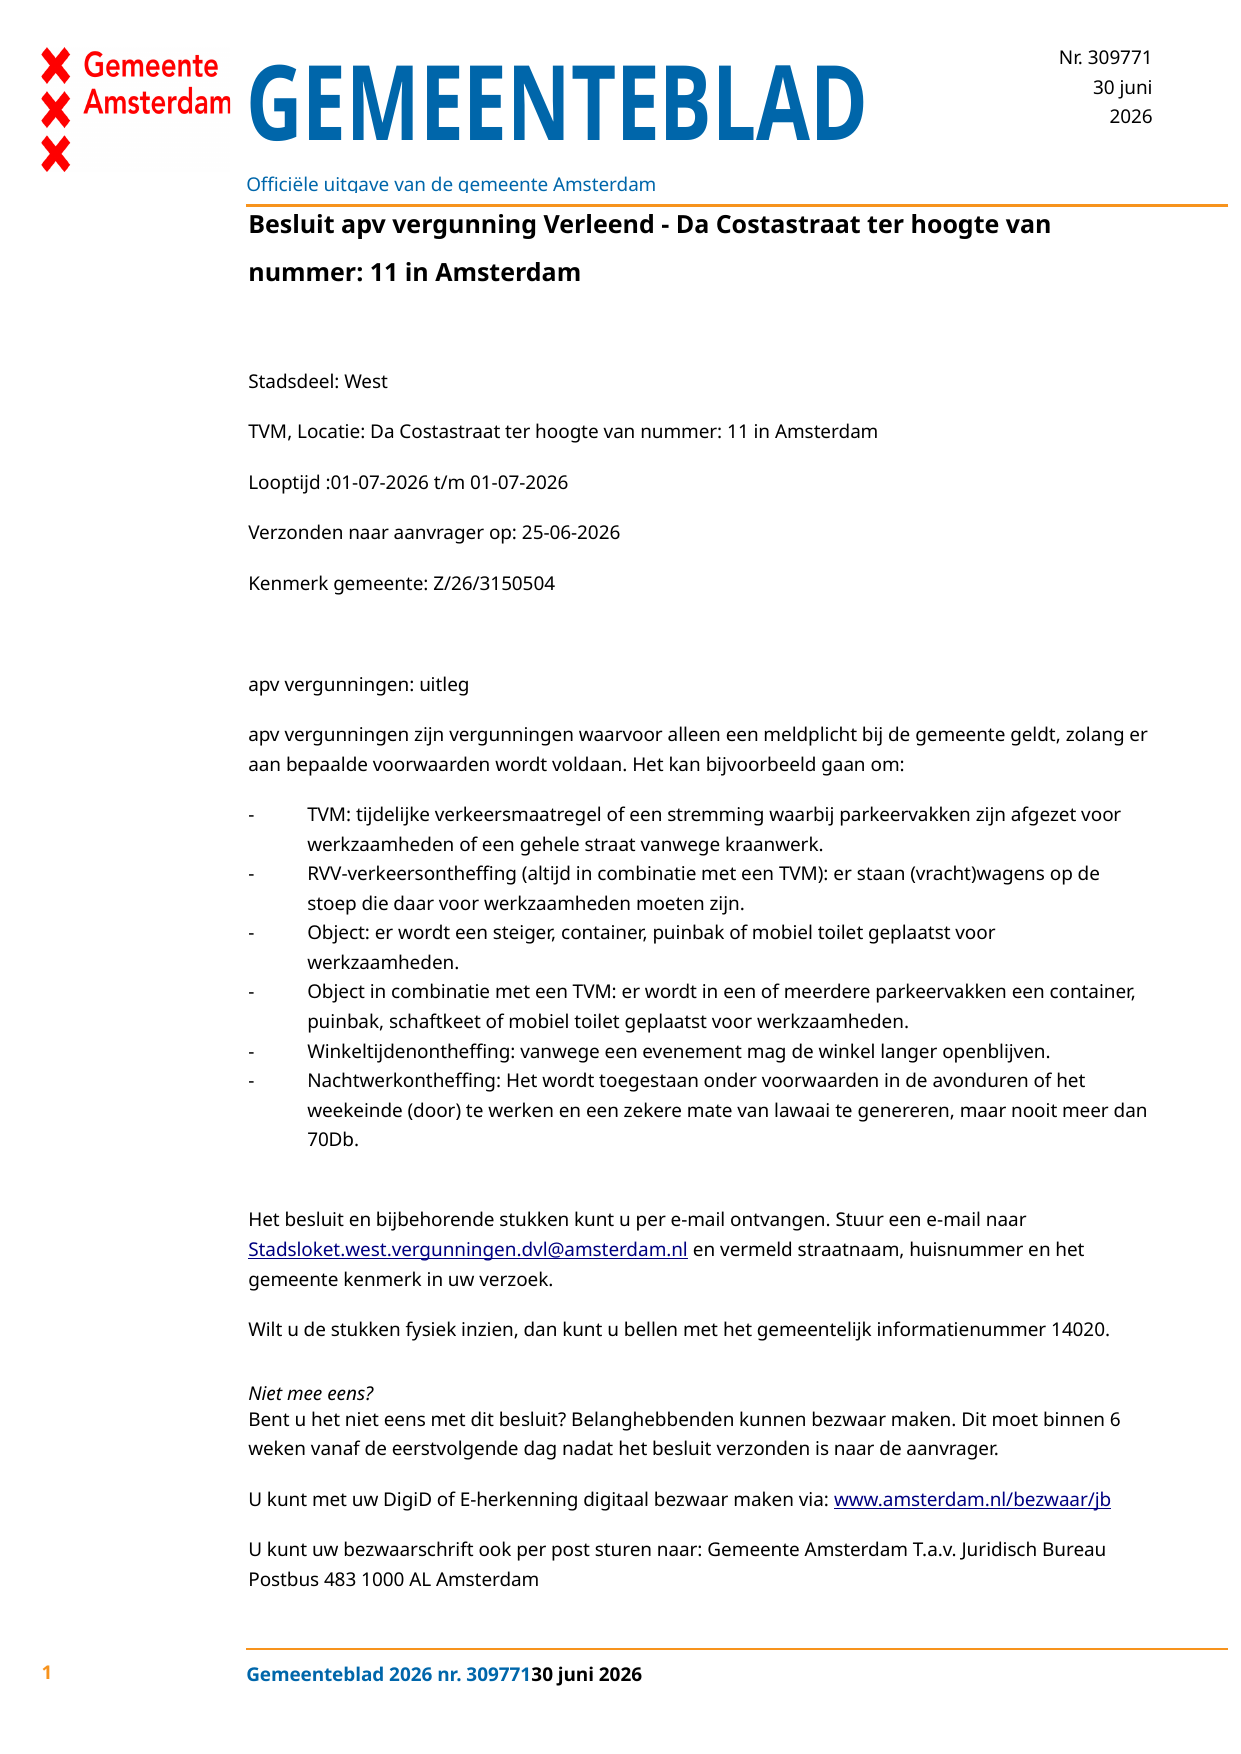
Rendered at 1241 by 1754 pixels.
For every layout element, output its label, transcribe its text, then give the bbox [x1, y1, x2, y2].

list Nachtwerkontheffing: Het wordt toegestaan onder voorwaarden in de avonduren of het weekeinde (door) te werken en een zekere mate van lawaai te genereren, maar nooit meer dan 70Db. [248, 1067, 1152, 1152]
text Wilt u de stukken fysiek inzien, dan kunt u bellen met het gemeentelijk informatienummer 14020. [248, 1316, 1152, 1342]
list Object in combinatie met een TVM: er wordt in een of meerdere parkeervakken een container, puinbak, schaftkeet of mobiel toilet geplaatst voor werkzaamheden. [248, 979, 1152, 1034]
text Besluit apv vergunning Verleend - Da Costastraat ter hoogte van nummer: 11 in Amsterdam [248, 207, 1152, 288]
text Bent u het niet eens met dit besluit? Belanghebbenden kunnen bezwaar maken. Dit moet binnen 6 weken vanaf de eerstvolgende dag nadat het besluit verzonden is naar de aanvrager. [248, 1406, 1152, 1461]
text U kunt uw bezwaarschrift ook per post sturen naar: Gemeente Amsterdam T.a.v. Juridisch Bureau Postbus 483 1000 AL Amsterdam [248, 1536, 1152, 1592]
list Object: er wordt een steiger, container, puinbak of mobiel toilet geplaatst voor werkzaamheden. [248, 919, 1152, 975]
text apv vergunningen zijn vergunningen waarvoor alleen een meldplicht bij de gemeente geldt, zolang er aan bepaalde voorwaarden wordt voldaan. Het kan bijvoorbeeld gaan om: [248, 721, 1152, 777]
text Het besluit en bijbehorende stukken kunt u per e-mail ontvangen. Stuur een e-mail naar Stadsloket.west.vergunningen.dvl@amsterdam.nl en vermeld straatnaam, huisnummer en het gemeente kenmerk in uw verzoek. [248, 1207, 1152, 1292]
list Winkeltijdenontheffing: vanwege een evenement mag de winkel langer openblijven. [248, 1038, 1152, 1064]
text Kenmerk gemeente: Z/26/3150504 [248, 570, 1152, 596]
text Niet mee eens? [248, 1380, 1152, 1406]
text Stadsdeel: West [248, 368, 1152, 394]
text U kunt met uw DigiD of E-herkenning digitaal bezwaar maken via: www.amsterdam.nl/bezwaar/jb [248, 1486, 1152, 1512]
list RVV-verkeersontheffing (altijd in combinatie met een TVM): er staan (vracht)wagens op de stoep die daar voor werkzaamheden moeten zijn. [248, 860, 1152, 916]
text apv vergunningen: uitleg [248, 671, 1152, 697]
text Looptijd :01-07-2026 t/m 01-07-2026 [248, 469, 1152, 495]
text TVM, Locatie: Da Costastraat ter hoogte van nummer: 11 in Amsterdam [248, 419, 1152, 444]
list TVM: tijdelijke verkeersmaatregel of een stremming waarbij parkeervakken zijn afgezet voor werkzaamheden of een gehele straat vanwege kraanwerk. [248, 801, 1152, 857]
picture [41, 47, 231, 172]
text Verzonden naar aanvrager op: 25-06-2026 [248, 519, 1152, 545]
